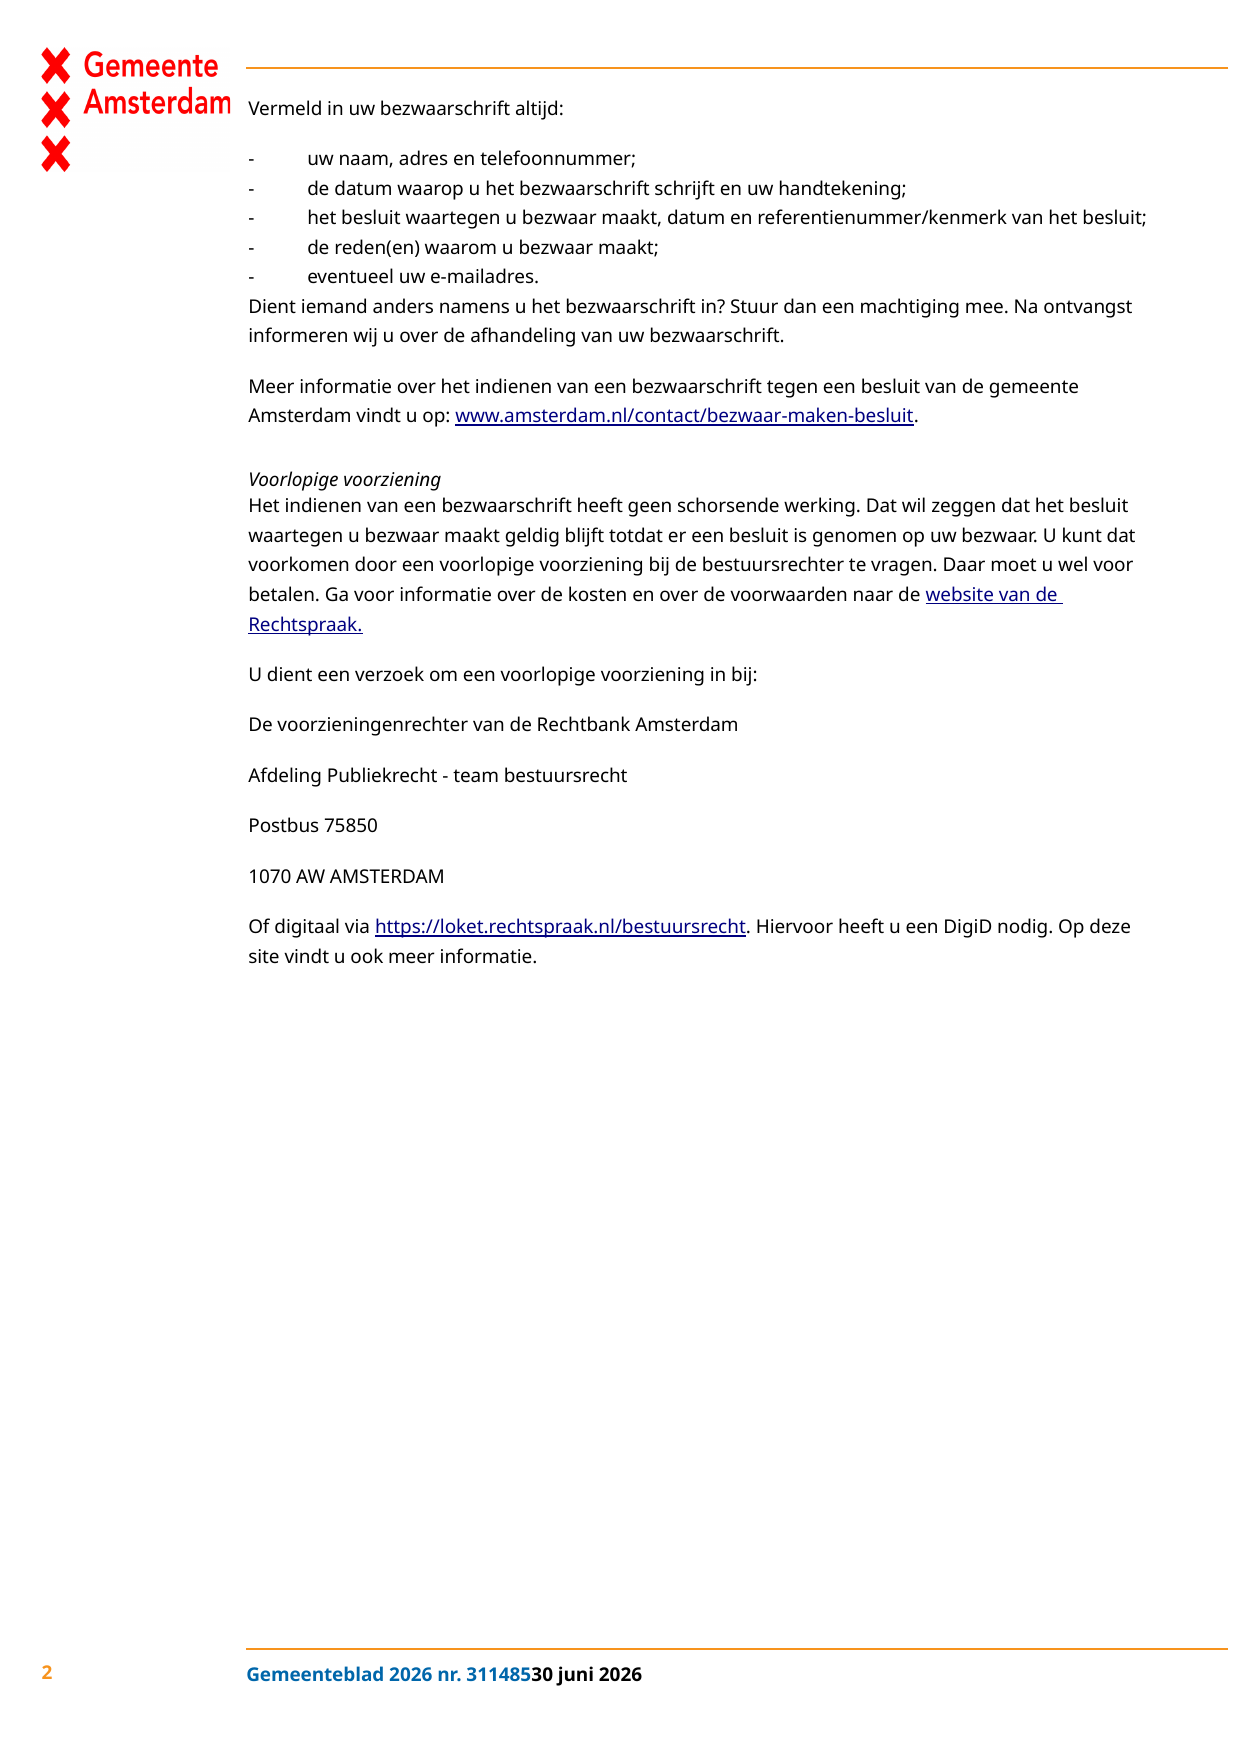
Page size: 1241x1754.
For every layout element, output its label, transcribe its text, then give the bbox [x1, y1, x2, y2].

text Het indienen van een bezwaarschrift heeft geen schorsende werking. Dat wil zeggen dat het besluit waartegen u bezwaar maakt geldig blijft totdat er een besluit is genomen op uw bezwaar. U kunt dat voorkomen door een voorlopige voorziening bij de bestuursrechter te vragen. Daar moet u wel voor betalen. Ga voor informatie over de kosten en over de voorwaarden naar de website van de Rechtspraak. [248, 492, 1152, 636]
text Voorlopige voorziening [248, 467, 1152, 492]
picture [41, 47, 231, 172]
list de reden(en) waarom u bezwaar maakt; [248, 234, 1152, 260]
text Vermeld in uw bezwaarschrift altijd: [248, 95, 1152, 121]
text Postbus 75850 [248, 812, 1152, 838]
list uw naam, adres en telefoonnummer; [248, 145, 1152, 171]
text Dient iemand anders namens u het bezwaarschrift in? Stuur dan een machtiging mee. Na ontvangst informeren wij u over de afhandeling van uw bezwaarschrift. [248, 293, 1152, 348]
list het besluit waartegen u bezwaar maakt, datum en referentienummer/kenmerk van het besluit; [248, 204, 1152, 230]
text 1070 AW AMSTERDAM [248, 863, 1152, 888]
text Afdeling Publiekrecht - team bestuursrecht [248, 762, 1152, 788]
text De voorzieningenrechter van de Rechtbank Amsterdam [248, 712, 1152, 737]
text Of digitaal via https://loket.rechtspraak.nl/bestuursrecht. Hiervoor heeft u een DigiD nodig. Op deze site vindt u ook meer informatie. [248, 913, 1152, 968]
text Meer informatie over het indienen van een bezwaarschrift tegen een besluit van de gemeente Amsterdam vindt u op: www.amsterdam.nl/contact/bezwaar-maken-besluit. [248, 373, 1152, 428]
text U dient een verzoek om een voorlopige voorziening in bij: [248, 661, 1152, 687]
list de datum waarop u het bezwaarschrift schrijft en uw handtekening; [248, 175, 1152, 201]
list eventueel uw e-mailadres. [248, 263, 1152, 289]
